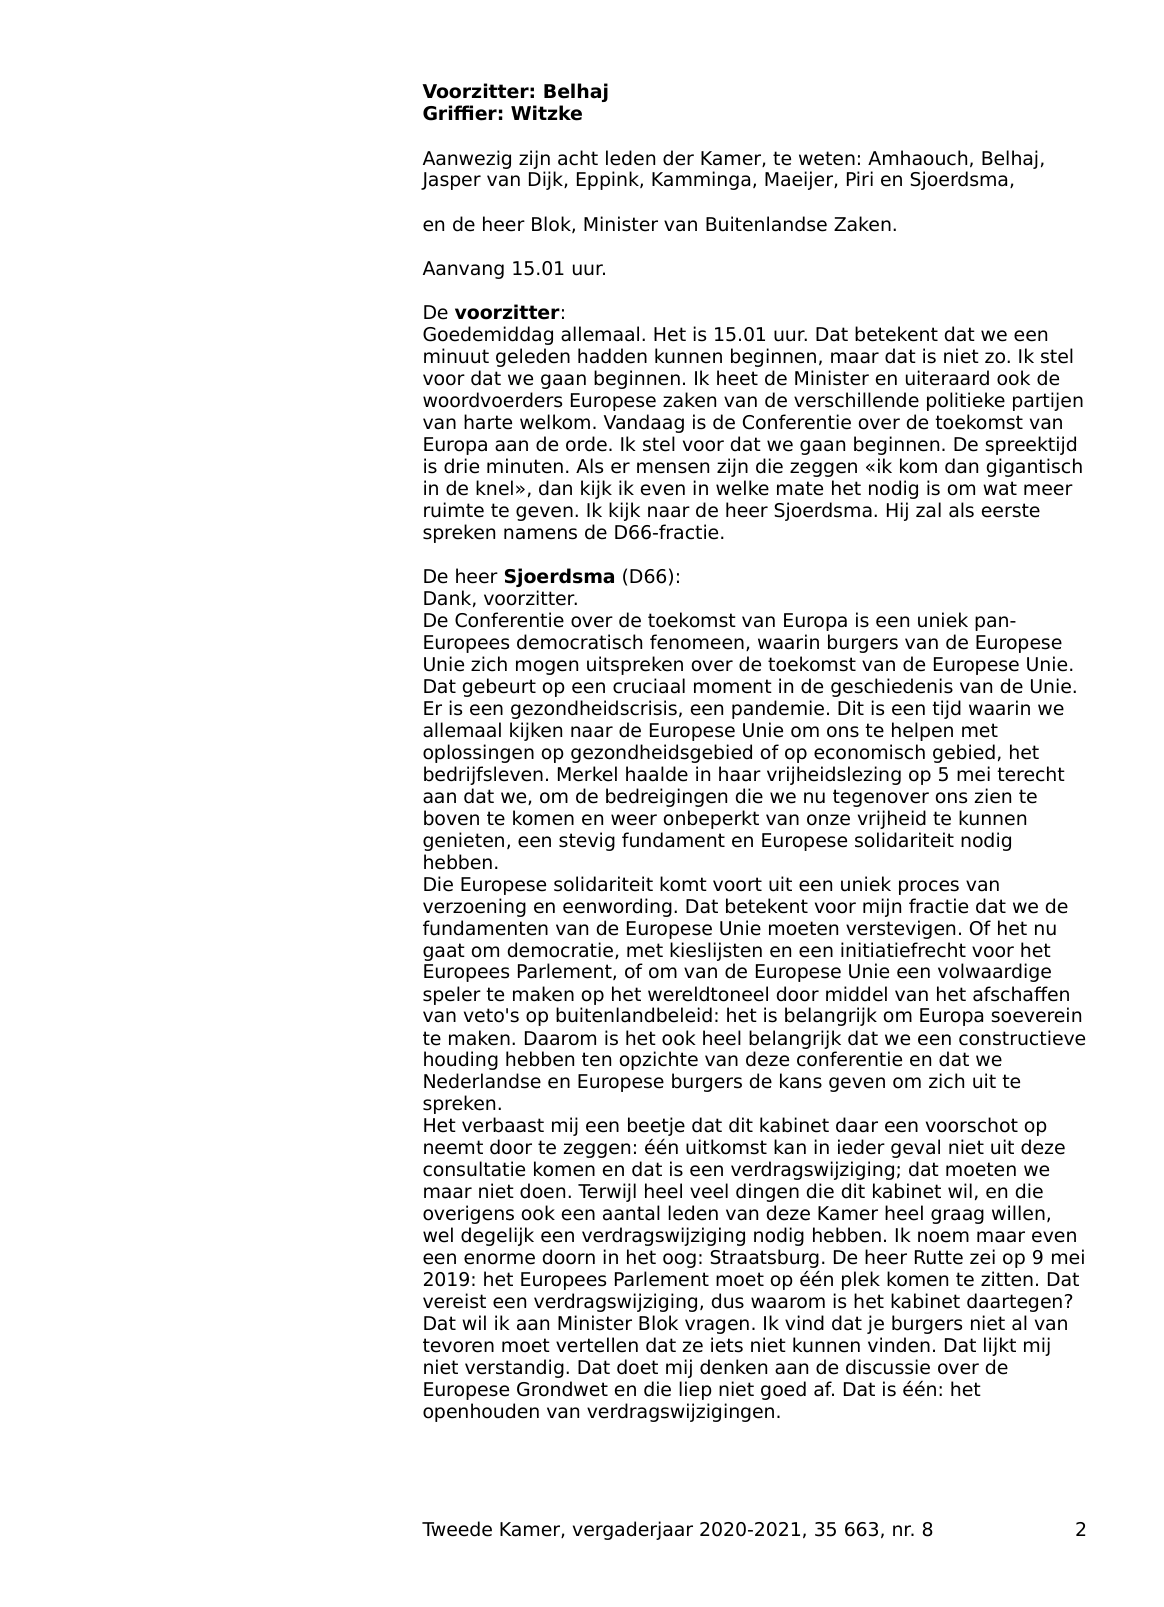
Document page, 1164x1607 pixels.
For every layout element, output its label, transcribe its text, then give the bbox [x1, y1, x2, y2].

text De voorzitter: [422, 302, 1087, 324]
text Aanwezig zijn acht leden der Kamer, te weten: Amhaouch, Belhaj, Jasper van Dijk, Eppink, Kamminga, Maeijer, Piri en Sjoerdsma, [422, 147, 1087, 191]
text De heer Sjoerdsma (D66): [422, 566, 1087, 588]
text Het verbaast mij een beetje dat dit kabinet daar een voorschot op neemt door te zeggen: één uitkomst kan in ieder geval niet uit deze consultatie komen en dat is een verdragswijziging; dat moeten we maar niet doen. Terwijl heel veel dingen die dit kabinet wil, en die overigens ook een aantal leden van deze Kamer heel graag willen, wel degelijk een verdragswijziging nodig hebben. Ik noem maar even een enorme doorn in het oog: Straatsburg. De heer Rutte zei op 9 mei 2019: het Europees Parlement moet op één plek komen te zitten. Dat vereist een verdragswijziging, dus waarom is het kabinet daartegen? Dat wil ik aan Minister Blok vragen. Ik vind dat je burgers niet al van tevoren moet vertellen dat ze iets niet kunnen vinden. Dat lijkt mij niet verstandig. Dat doet mij denken aan de discussie over de Europese Grondwet en die liep niet goed af. Dat is één: het openhouden van verdragswijzigingen. [422, 1115, 1087, 1423]
text De Conferentie over de toekomst van Europa is een uniek pan-Europees democratisch fenomeen, waarin burgers van de Europese Unie zich mogen uitspreken over de toekomst van de Europese Unie. Dat gebeurt op een cruciaal moment in de geschiedenis van de Unie. Er is een gezondheidscrisis, een pandemie. Dit is een tijd waarin we allemaal kijken naar de Europese Unie om ons te helpen met oplossingen op gezondheidsgebied of op economisch gebied, het bedrijfsleven. Merkel haalde in haar vrijheidslezing op 5 mei terecht aan dat we, om de bedreigingen die we nu tegenover ons zien te boven te komen en weer onbeperkt van onze vrijheid te kunnen genieten, een stevig fundament en Europese solidariteit nodig hebben. [422, 610, 1087, 873]
text Griffier: Witzke [422, 103, 1087, 125]
text en de heer Blok, Minister van Buitenlandse Zaken. [422, 213, 1087, 236]
text Goedemiddag allemaal. Het is 15.01 uur. Dat betekent dat we een minuut geleden hadden kunnen beginnen, maar dat is niet zo. Ik stel voor dat we gaan beginnen. Ik heet de Minister en uiteraard ook de woordvoerders Europese zaken van de verschillende politieke partijen van harte welkom. Vandaag is de Conferentie over de toekomst van Europa aan de orde. Ik stel voor dat we gaan beginnen. De spreektijd is drie minuten. Als er mensen zijn die zeggen «ik kom dan gigantisch in de knel», dan kijk ik even in welke mate het nodig is om wat meer ruimte te geven. Ik kijk naar de heer Sjoerdsma. Hij zal als eerste spreken namens de D66-fractie. [422, 324, 1087, 544]
text Voorzitter: Belhaj [422, 81, 1087, 103]
text Die Europese solidariteit komt voort uit een uniek proces van verzoening en eenwording. Dat betekent voor mijn fractie dat we de fundamenten van de Europese Unie moeten verstevigen. Of het nu gaat om democratie, met kieslijsten en een initiatiefrecht voor het Europees Parlement, of om van de Europese Unie een volwaardige speler te maken op het wereldtoneel door middel van het afschaffen van veto's op buitenlandbeleid: het is belangrijk om Europa soeverein te maken. Daarom is het ook heel belangrijk dat we een constructieve houding hebben ten opzichte van deze conferentie en dat we Nederlandse en Europese burgers de kans geven om zich uit te spreken. [422, 873, 1087, 1115]
text Dank, voorzitter. [422, 588, 1087, 610]
text Aanvang 15.01 uur. [422, 258, 1087, 280]
